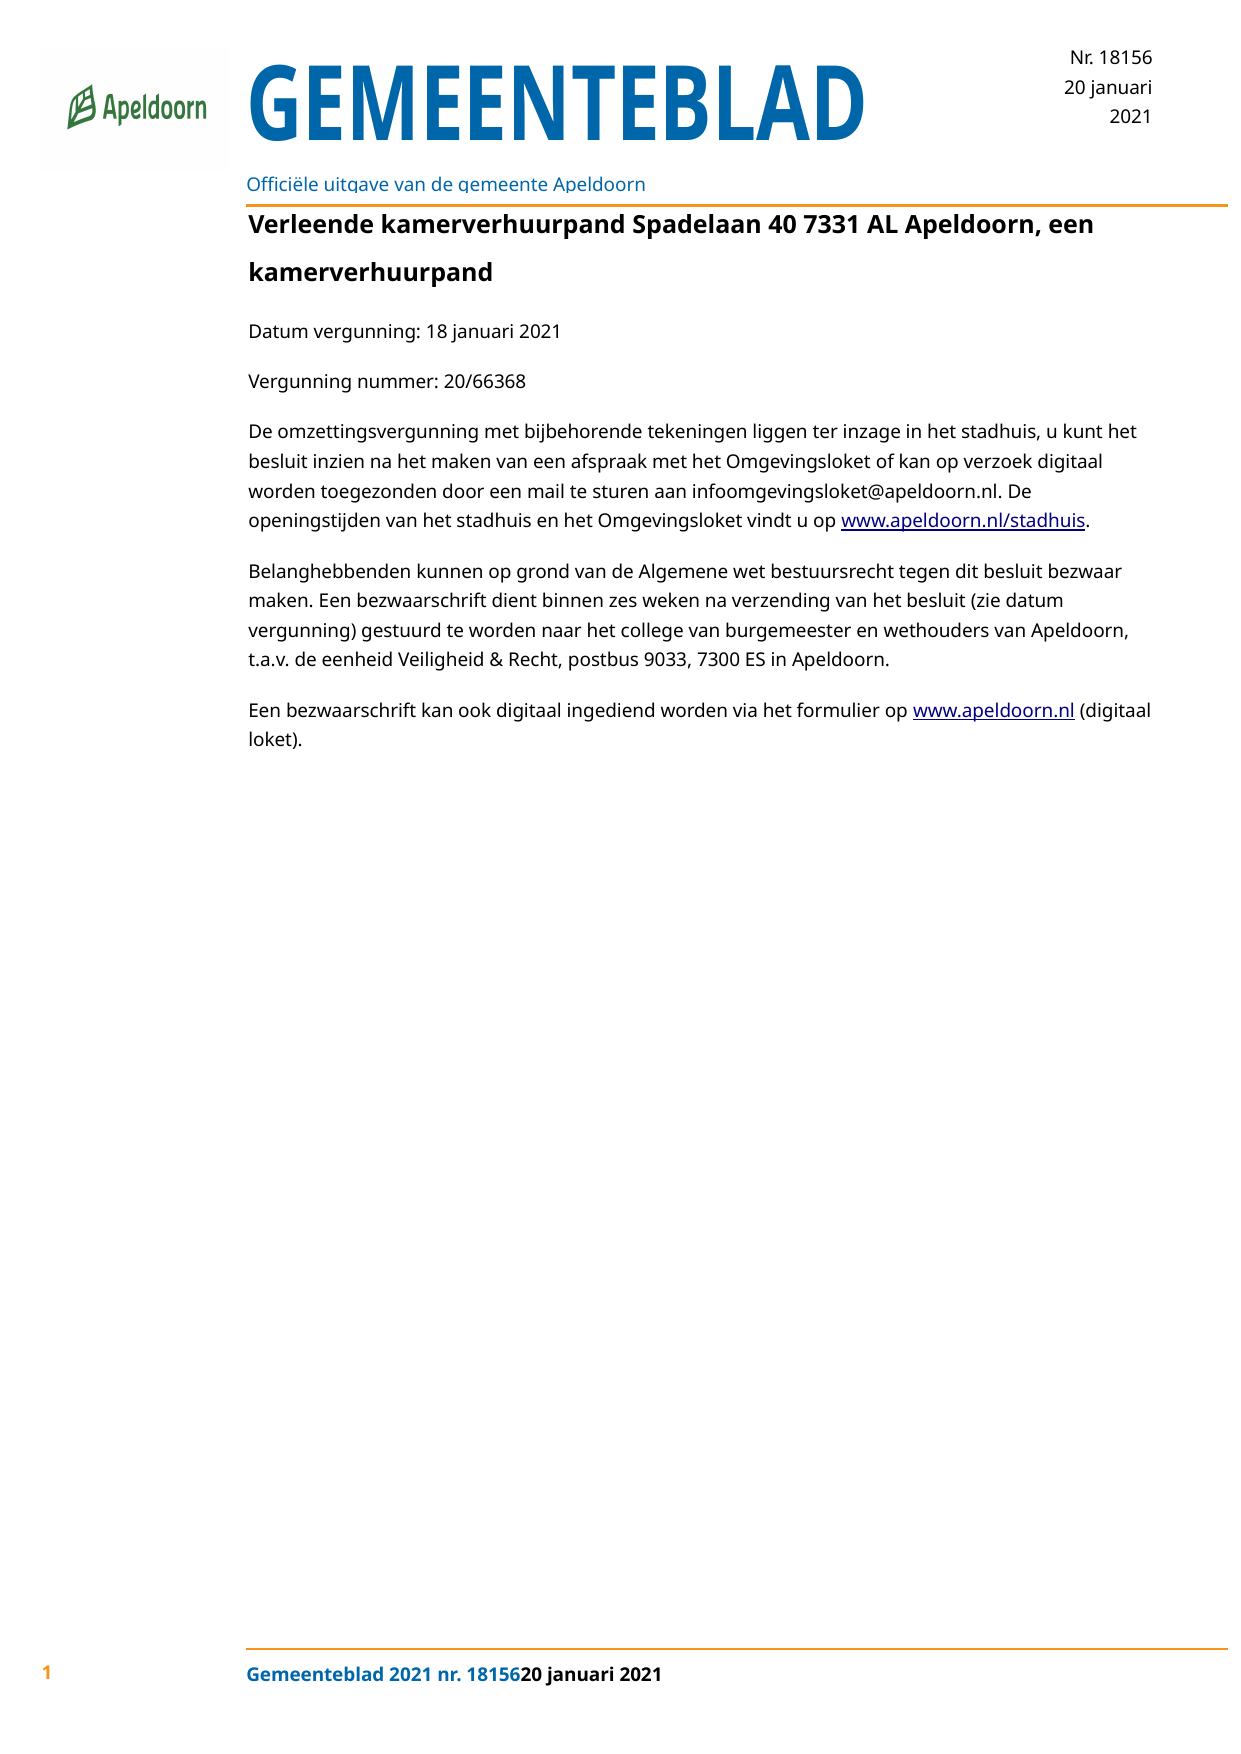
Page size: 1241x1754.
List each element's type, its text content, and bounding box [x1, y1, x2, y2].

picture [41, 47, 231, 172]
text Datum vergunning: 18 januari 2021 [248, 318, 1152, 344]
text Een bezwaarschrift kan ook digitaal ingediend worden via het formulier op www.apeldoorn.nl (digitaal loket). [248, 697, 1152, 752]
text De omzettingsvergunning met bijbehorende tekeningen liggen ter inzage in het stadhuis, u kunt het besluit inzien na het maken van een afspraak met het Omgevingsloket of kan op verzoek digitaal worden toegezonden door een mail te sturen aan infoomgevingsloket@apeldoorn.nl. De openingstijden van het stadhuis en het Omgevingsloket vindt u op www.apeldoorn.nl/stadhuis. [248, 419, 1152, 533]
text Verleende kamerverhuurpand Spadelaan 40 7331 AL Apeldoorn, een kamerverhuurpand [248, 207, 1152, 288]
text Vergunning nummer: 20/66368 [248, 368, 1152, 394]
text Belanghebbenden kunnen op grond van de Algemene wet bestuursrecht tegen dit besluit bezwaar maken. Een bezwaarschrift dient binnen zes weken na verzending van het besluit (zie datum vergunning) gestuurd te worden naar het college van burgemeester en wethouders van Apeldoorn, t.a.v. de eenheid Veiligheid & Recht, postbus 9033, 7300 ES in Apeldoorn. [248, 558, 1152, 672]
